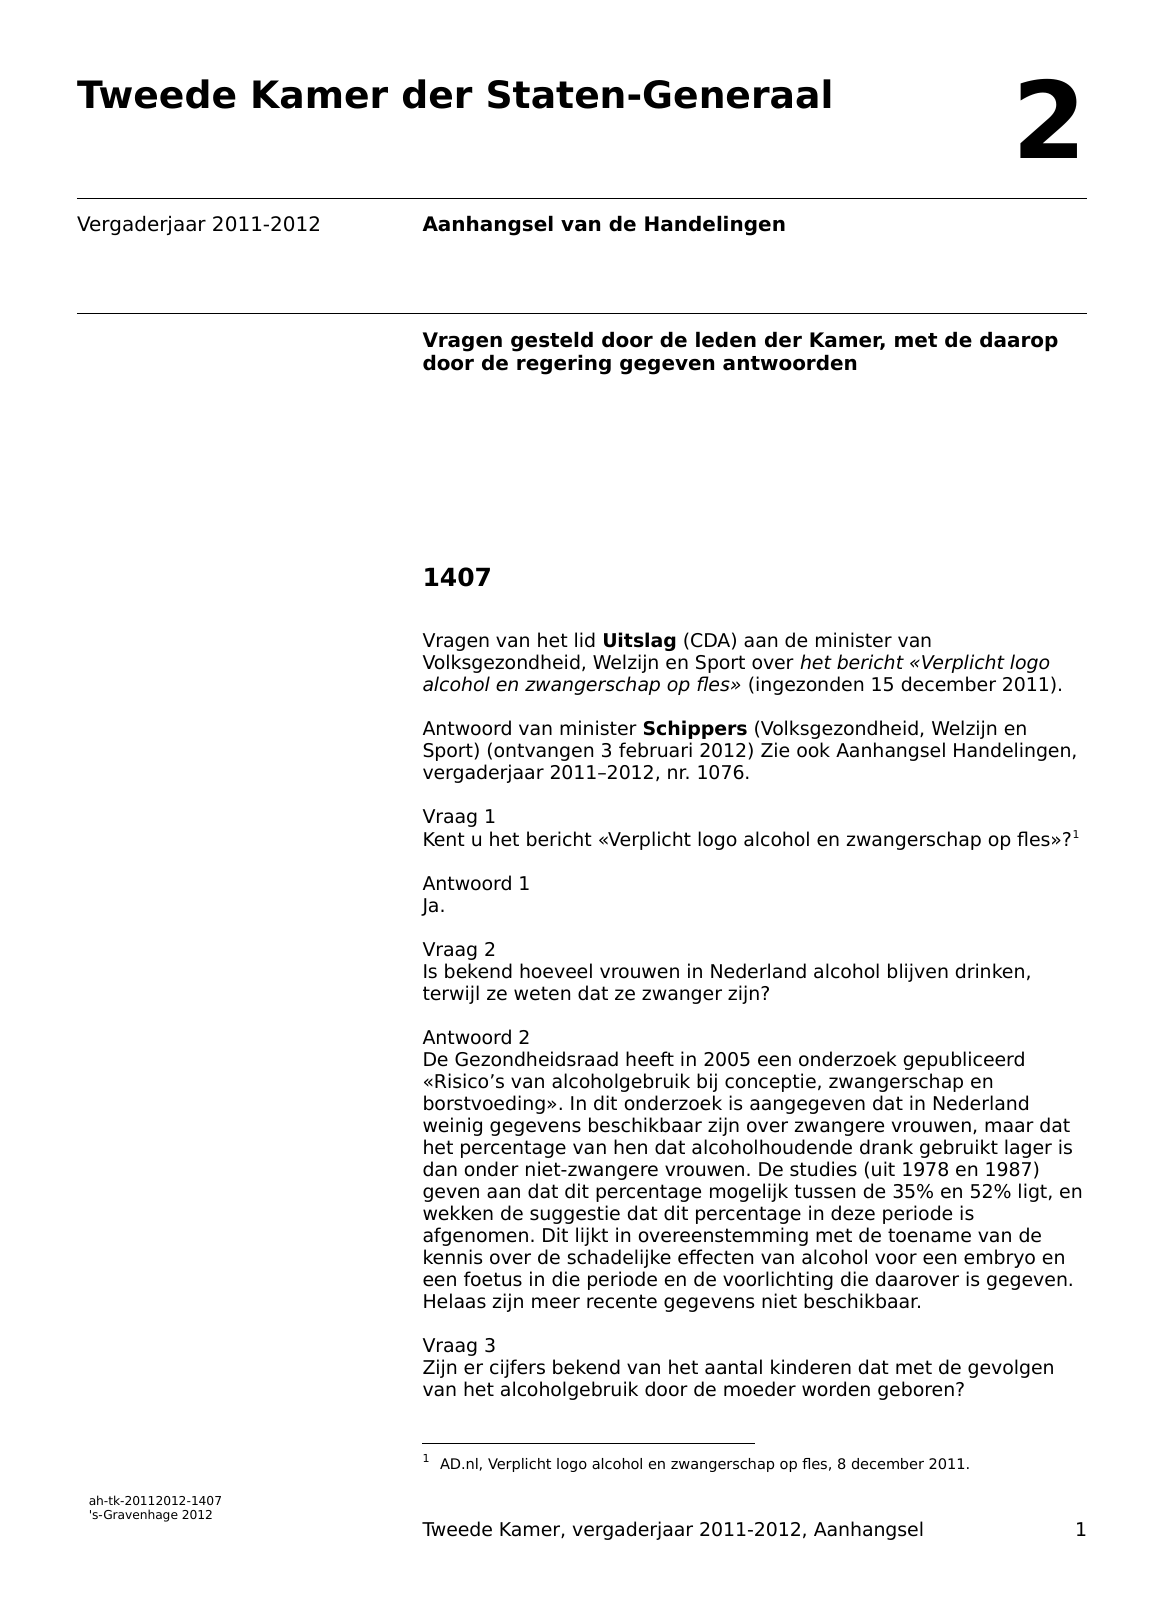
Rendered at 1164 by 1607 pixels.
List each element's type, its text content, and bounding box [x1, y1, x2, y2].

table_cell Aanhangsel van de Handelingen [422, 199, 1087, 313]
text Antwoord 2 [422, 1027, 1087, 1049]
text Vraag 3 [422, 1335, 1087, 1357]
table_header 2 [886, 59, 1087, 198]
text De Gezondheidsraad heeft in 2005 een onderzoek gepubliceerd «Risico’s van alcoholgebruik bij conceptie, zwangerschap en borstvoeding». In dit onderzoek is aangegeven dat in Nederland weinig gegevens beschikbaar zijn over zwangere vrouwen, maar dat het percentage van hen dat alcoholhoudende drank gebruikt lager is dan onder niet-zwangere vrouwen. De studies (uit 1978 en 1987) geven aan dat dit percentage mogelijk tussen de 35% en 52% ligt, en wekken de suggestie dat dit percentage in deze periode is afgenomen. Dit lijkt in overeenstemming met de toename van de kennis over de schadelijke effecten van alcohol voor een embryo en een foetus in die periode en de voorlichting die daarover is gegeven. Helaas zijn meer recente gegevens niet beschikbaar. [422, 1049, 1087, 1313]
text Vraag 1 [422, 806, 1087, 828]
text Vraag 2 [422, 939, 1087, 961]
text AD.nl, Verplicht logo alcohol en zwangerschap op fles, 8 december 2011. [422, 1452, 1087, 1474]
text Zijn er cijfers bekend van het aantal kinderen dat met de gevolgen van het alcoholgebruik door de moeder worden geboren? [422, 1357, 1087, 1401]
text 's-Gravenhage 2012 [88, 1508, 323, 1522]
text Vragen van het lid Uitslag (CDA) aan de minister van Volksgezondheid, Welzijn en Sport over het bericht «Verplicht logo alcohol en zwangerschap op fles» (ingezonden 15 december 2011). [422, 630, 1087, 696]
text Antwoord van minister Schippers (Volksgezondheid, Welzijn en Sport) (ontvangen 3 februari 2012) Zie ook Aanhangsel Handelingen, vergaderjaar 2011–2012, nr. 1076. [422, 718, 1087, 784]
text ah-tk-20112012-1407 [88, 1494, 323, 1508]
table_cell [77, 314, 422, 375]
table_cell Vergaderjaar 2011-2012 [77, 199, 422, 313]
text Ja. [422, 894, 1087, 917]
text Is bekend hoeveel vrouwen in Nederland alcohol blijven drinken, terwijl ze weten dat ze zwanger zijn? [422, 961, 1087, 1005]
table_cell Vragen gesteld door de leden der Kamer, met de daarop door de regering gegeven antwoorden [422, 314, 1087, 375]
table_header Tweede Kamer der Staten-Generaal [77, 59, 886, 198]
text 1407 [422, 563, 1087, 592]
text Kent u het bericht «Verplicht logo alcohol en zwangerschap op fles»? [422, 828, 1087, 850]
text Antwoord 1 [422, 873, 1087, 894]
